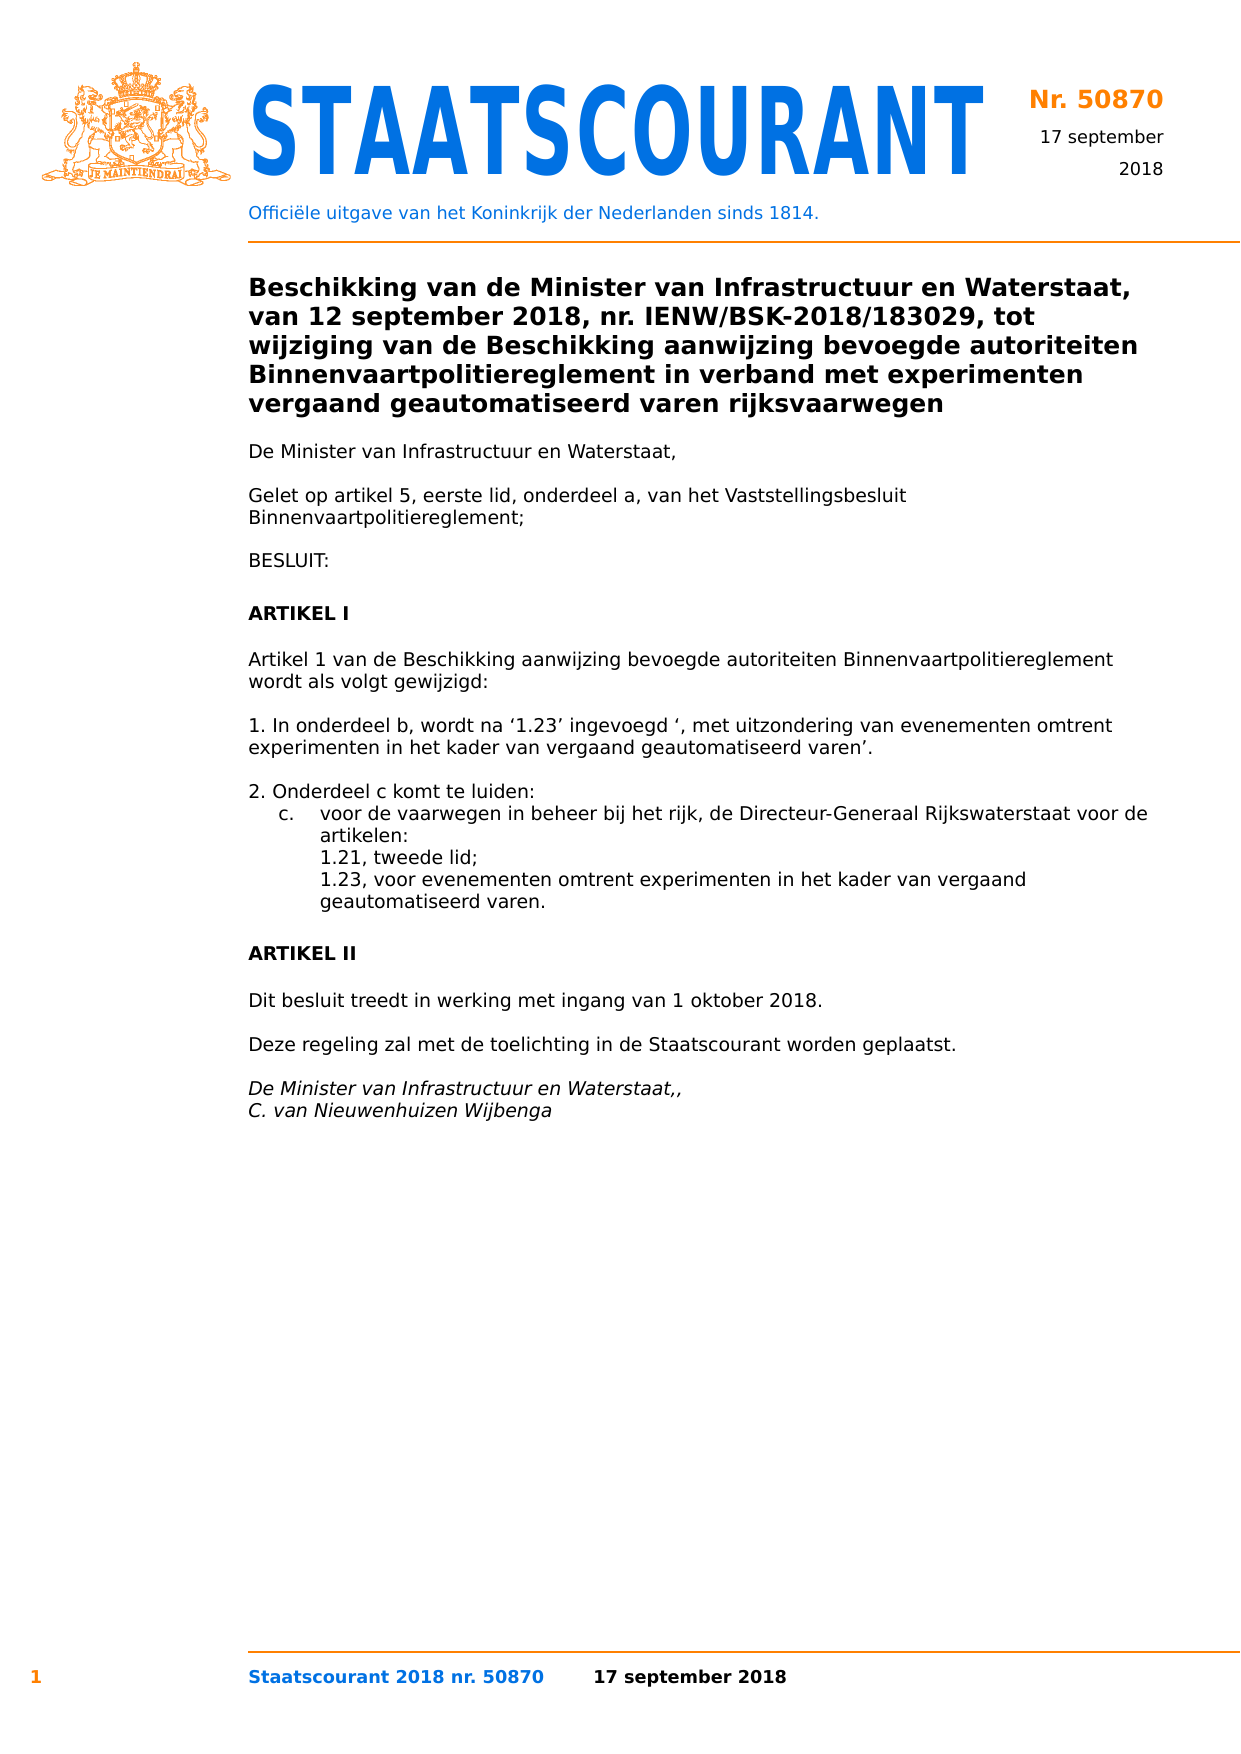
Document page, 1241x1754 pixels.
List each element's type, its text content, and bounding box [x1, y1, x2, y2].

table_header Nr. 50870 [998, 62, 1240, 121]
text c. voor de vaarwegen in beheer bij het rijk, de Directeur-Generaal Rijkswaterstaat voor de artikelen: [278, 803, 1163, 847]
text De Minister van Infrastructuur en Waterstaat,, C. van Nieuwenhuizen Wijbenga [248, 1078, 1163, 1122]
table_cell 2018 [998, 153, 1240, 203]
subtitle Beschikking van de Minister van Infrastructuur en Waterstaat, van 12 september 2018, nr. IENW/BSK-2018/183029, tot wijziging van de Beschikking aanwijzing bevoegde autoriteiten Binnenvaartpolitiereglement in verband met experimenten vergaand geautomatiseerd varen rijksvaarwegen [248, 273, 1163, 419]
subtitle ARTIKEL II [248, 943, 1163, 965]
text 1. In onderdeel b, wordt na ‘1.23’ ingevoegd ‘, met uitzondering van evenementen omtrent experimenten in het kader van vergaand geautomatiseerd varen’. [248, 715, 1163, 759]
table_cell 17 september [998, 121, 1240, 153]
text Gelet op artikel 5, eerste lid, onderdeel a, van het Vaststellingsbesluit Binnenvaartpolitiereglement; [248, 484, 1163, 528]
table_cell Officiële uitgave van het Koninkrijk der Nederlanden sinds 1814. [248, 203, 1240, 241]
text BESLUIT: [248, 550, 1163, 572]
table_header STAATSCOURANT [248, 62, 998, 203]
text Deze regeling zal met de toelichting in de Staatscourant worden geplaatst. [248, 1034, 1163, 1056]
picture [41, 62, 231, 186]
text Artikel 1 van de Beschikking aanwijzing bevoegde autoriteiten Binnenvaartpolitiereglement wordt als volgt gewijzigd: [248, 649, 1163, 693]
text 1.21, tweede lid; [319, 847, 1163, 869]
subtitle ARTIKEL I [248, 602, 1163, 624]
text 2. Onderdeel c komt te luiden: [248, 781, 1163, 803]
text 1.23, voor evenementen omtrent experimenten in het kader van vergaand geautomatiseerd varen. [319, 869, 1163, 913]
text De Minister van Infrastructuur en Waterstaat, [248, 441, 1163, 463]
table_header [25, 62, 248, 241]
text Dit besluit treedt in werking met ingang van 1 oktober 2018. [248, 990, 1163, 1012]
